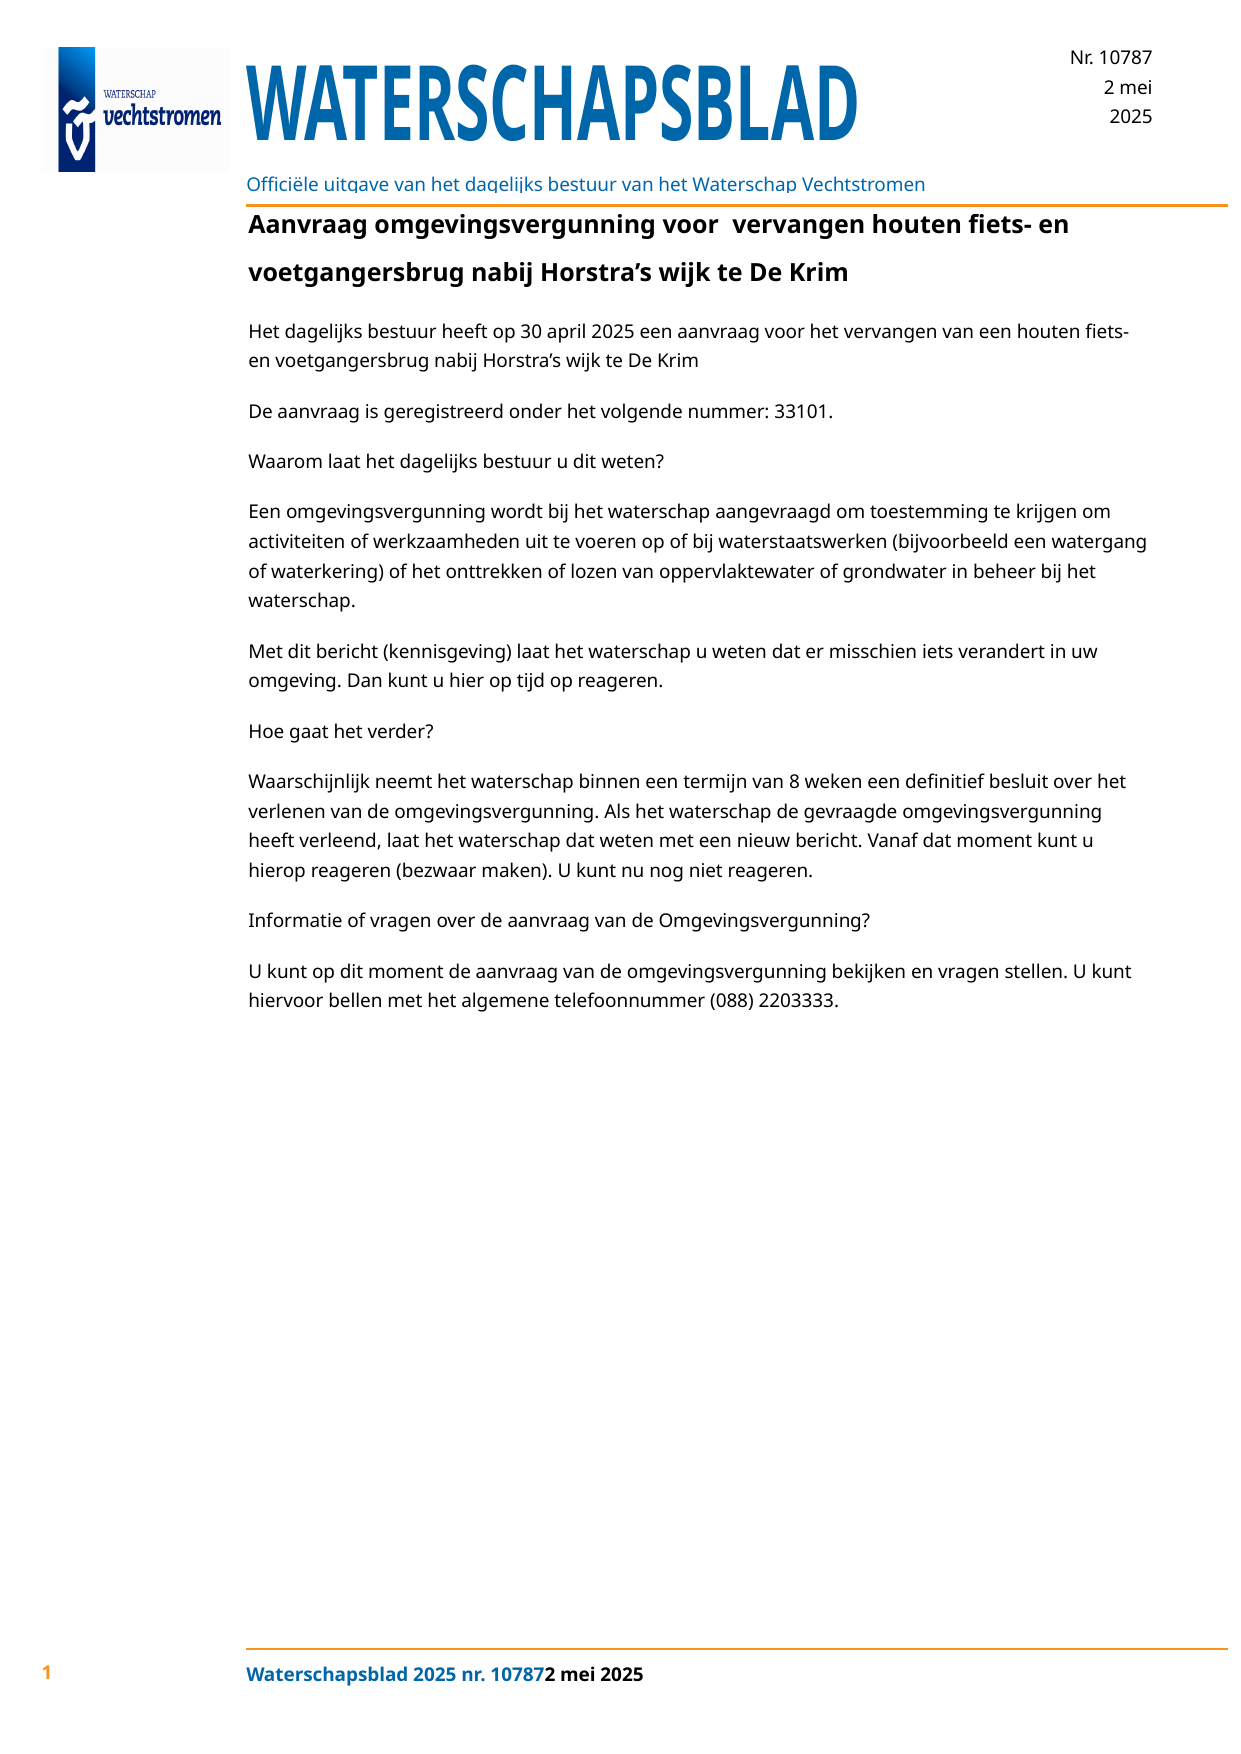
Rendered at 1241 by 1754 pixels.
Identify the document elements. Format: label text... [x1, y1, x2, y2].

text Het dagelijks bestuur heeft op 30 april 2025 een aanvraag voor het vervangen van een houten fiets- en voetgangersbrug nabij Horstra’s wijk te De Krim [248, 318, 1152, 373]
text Waarschijnlijk neemt het waterschap binnen een termijn van 8 weken een definitief besluit over het verlenen van de omgevingsvergunning. Als het waterschap de gevraagde omgevingsvergunning heeft verleend, laat het waterschap dat weten met een nieuw bericht. Vanaf dat moment kunt u hierop reageren (bezwaar maken). U kunt nu nog niet reageren. [248, 768, 1152, 883]
text Aanvraag omgevingsvergunning voor vervangen houten fiets- en voetgangersbrug nabij Horstra’s wijk te De Krim [248, 207, 1152, 288]
text Hoe gaat het verder? [248, 718, 1152, 744]
text Een omgevingsvergunning wordt bij het waterschap aangevraagd om toestemming te krijgen om activiteiten of werkzaamheden uit te voeren op of bij waterstaatswerken (bijvoorbeeld een watergang of waterkering) of het onttrekken of lozen van oppervlaktewater of grondwater in beheer bij het waterschap. [248, 499, 1152, 613]
text Met dit bericht (kennisgeving) laat het waterschap u weten dat er misschien iets verandert in uw omgeving. Dan kunt u hier op tijd op reageren. [248, 638, 1152, 693]
picture [41, 47, 231, 172]
text De aanvraag is geregistreerd onder het volgende nummer: 33101. [248, 398, 1152, 424]
text U kunt op dit moment de aanvraag van de omgevingsvergunning bekijken en vragen stellen. U kunt hiervoor bellen met het algemene telefoonnummer (088) 2203333. [248, 958, 1152, 1013]
text Informatie of vragen over de aanvraag van de Omgevingsvergunning? [248, 907, 1152, 933]
text Waarom laat het dagelijks bestuur u dit weten? [248, 448, 1152, 474]
